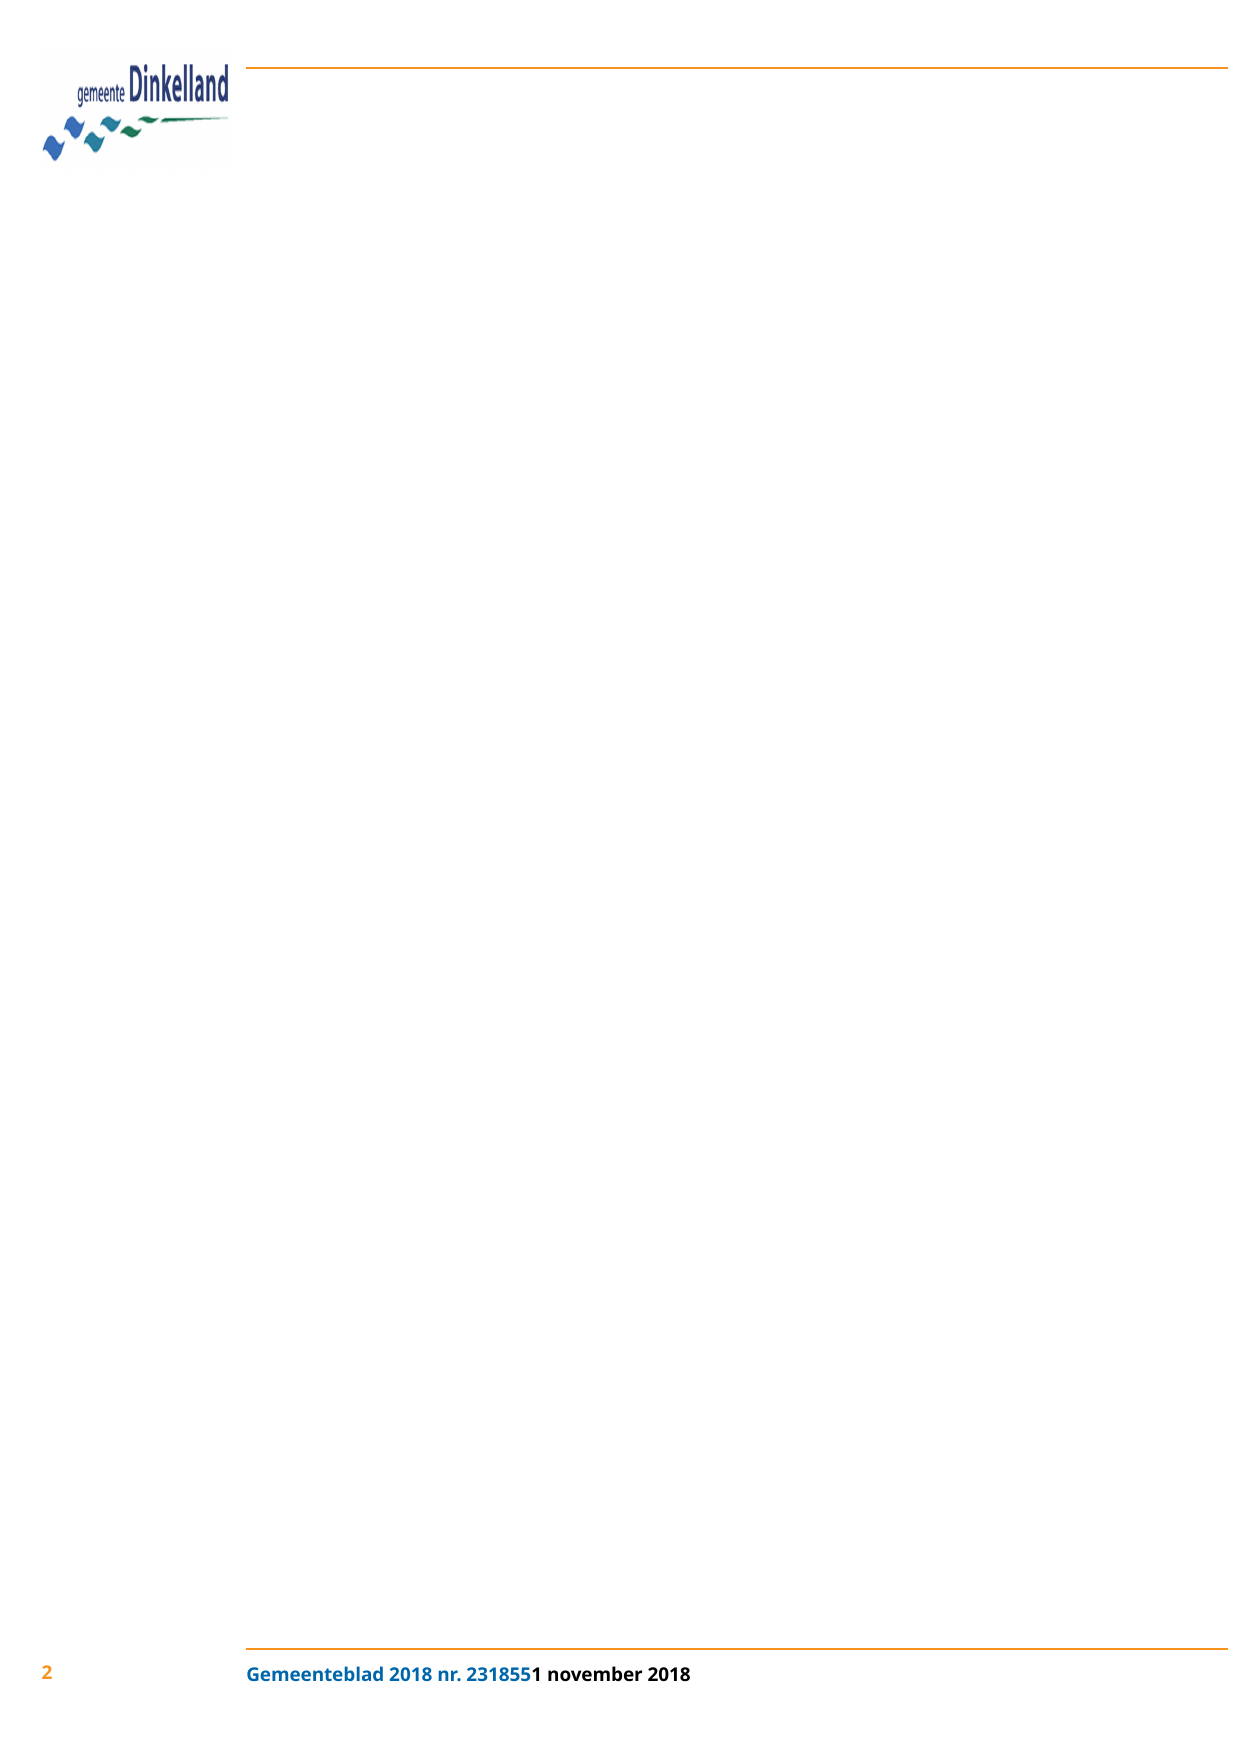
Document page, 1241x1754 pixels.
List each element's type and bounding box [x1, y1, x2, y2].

picture [41, 47, 231, 172]
